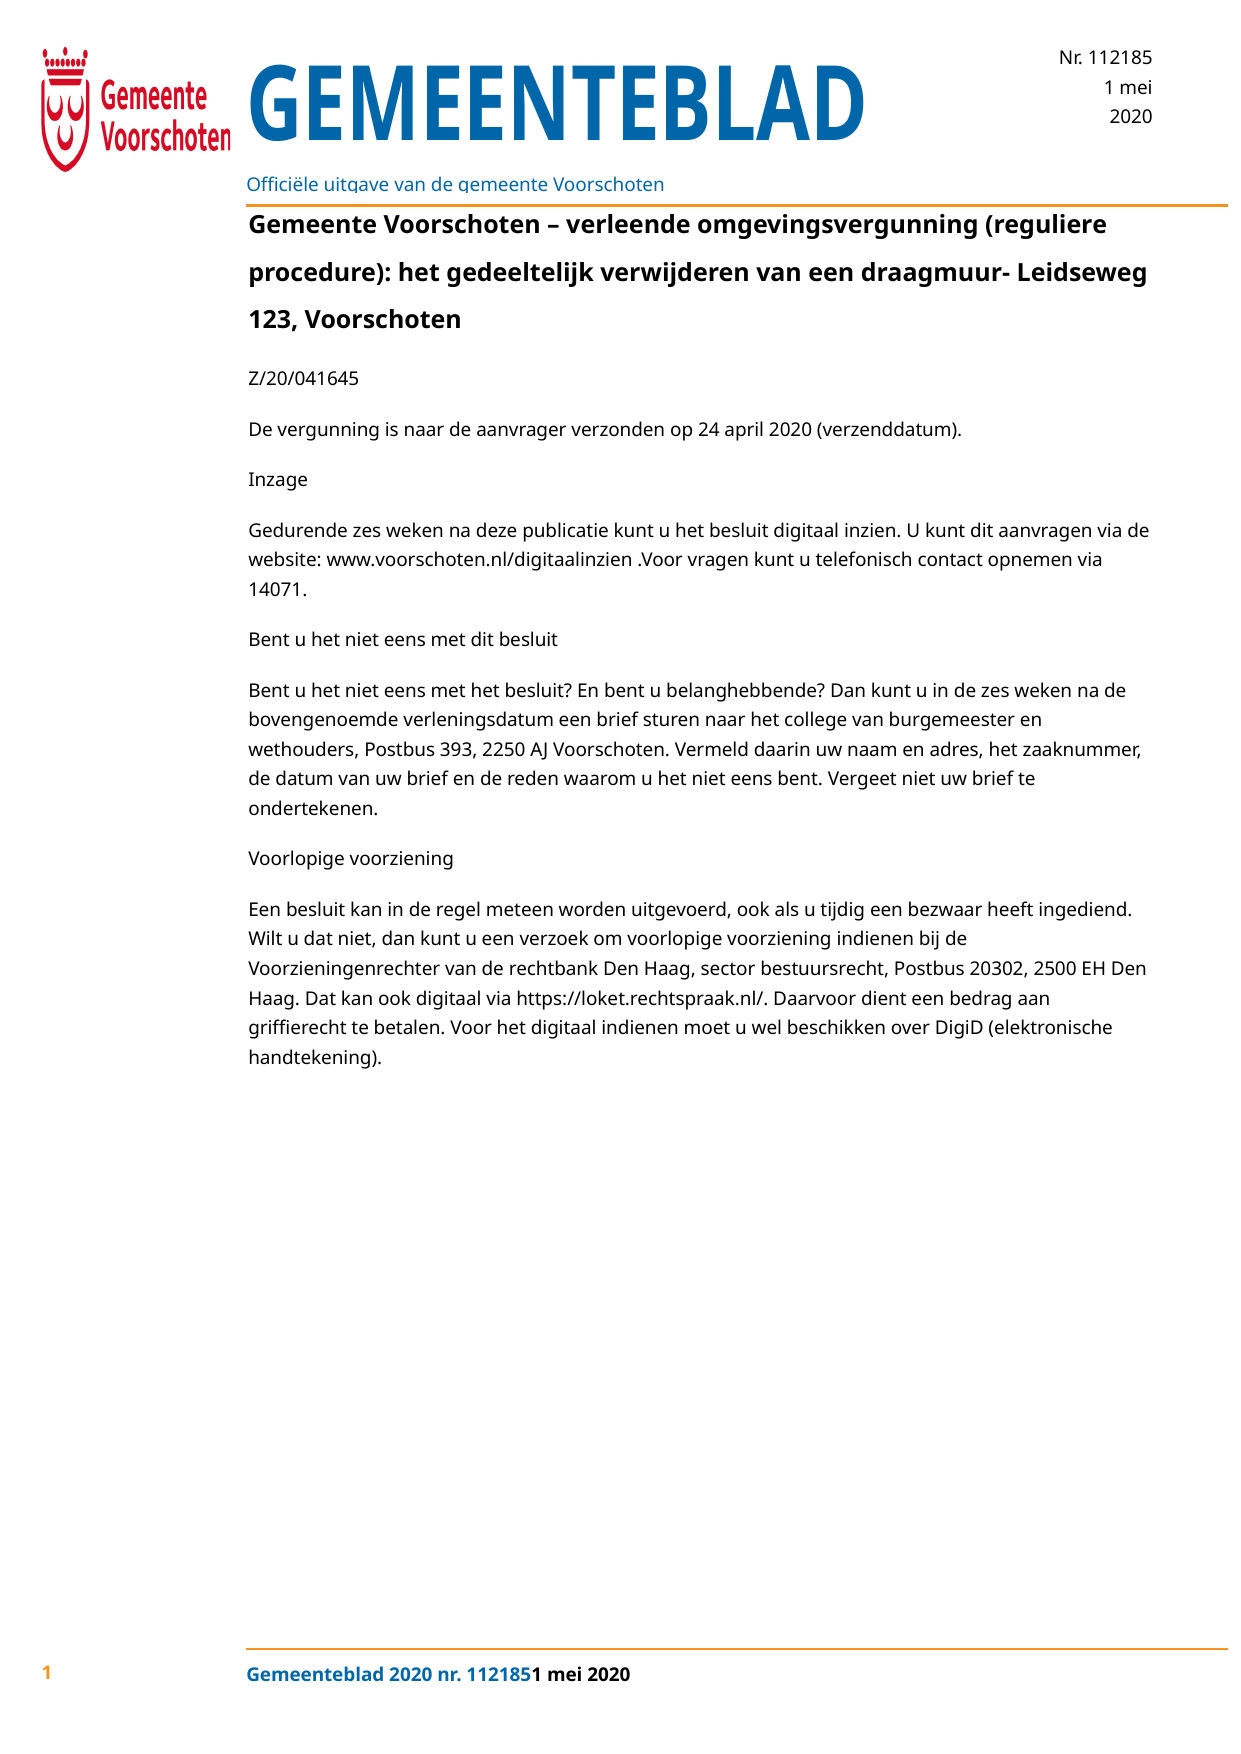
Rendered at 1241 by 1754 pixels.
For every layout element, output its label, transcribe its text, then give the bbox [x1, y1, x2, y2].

text Een besluit kan in de regel meteen worden uitgevoerd, ook als u tijdig een bezwaar heeft ingediend. Wilt u dat niet, dan kunt u een verzoek om voorlopige voorziening indienen bij de Voorzieningenrechter van de rechtbank Den Haag, sector bestuursrecht, Postbus 20302, 2500 EH Den Haag. Dat kan ook digitaal via https://loket.rechtspraak.nl/. Daarvoor dient een bedrag aan griffierecht te betalen. Voor het digitaal indienen moet u wel beschikken over DigiD (elektronische handtekening). [248, 896, 1152, 1069]
text Inzage [248, 466, 1152, 492]
text Bent u het niet eens met dit besluit [248, 626, 1152, 652]
picture [41, 47, 231, 172]
text Bent u het niet eens met het besluit? En bent u belanghebbende? Dan kunt u in de zes weken na de bovengenoemde verleningsdatum een brief sturen naar het college van burgemeester en wethouders, Postbus 393, 2250 AJ Voorschoten. Vermeld daarin uw naam en adres, het zaaknummer, de datum van uw brief en de reden waarom u het niet eens bent. Vergeet niet uw brief te ondertekenen. [248, 677, 1152, 821]
text De vergunning is naar de aanvrager verzonden op 24 april 2020 (verzenddatum). [248, 416, 1152, 442]
text Z/20/041645 [248, 366, 1152, 391]
text Gemeente Voorschoten – verleende omgevingsvergunning (reguliere procedure): het gedeeltelijk verwijderen van een draagmuur- Leidseweg 123, Voorschoten [248, 207, 1152, 336]
text Gedurende zes weken na deze publicatie kunt u het besluit digitaal inzien. U kunt dit aanvragen via de website: www.voorschoten.nl/digitaalinzien .Voor vragen kunt u telefonisch contact opnemen via 14071. [248, 517, 1152, 602]
text Voorlopige voorziening [248, 846, 1152, 871]
